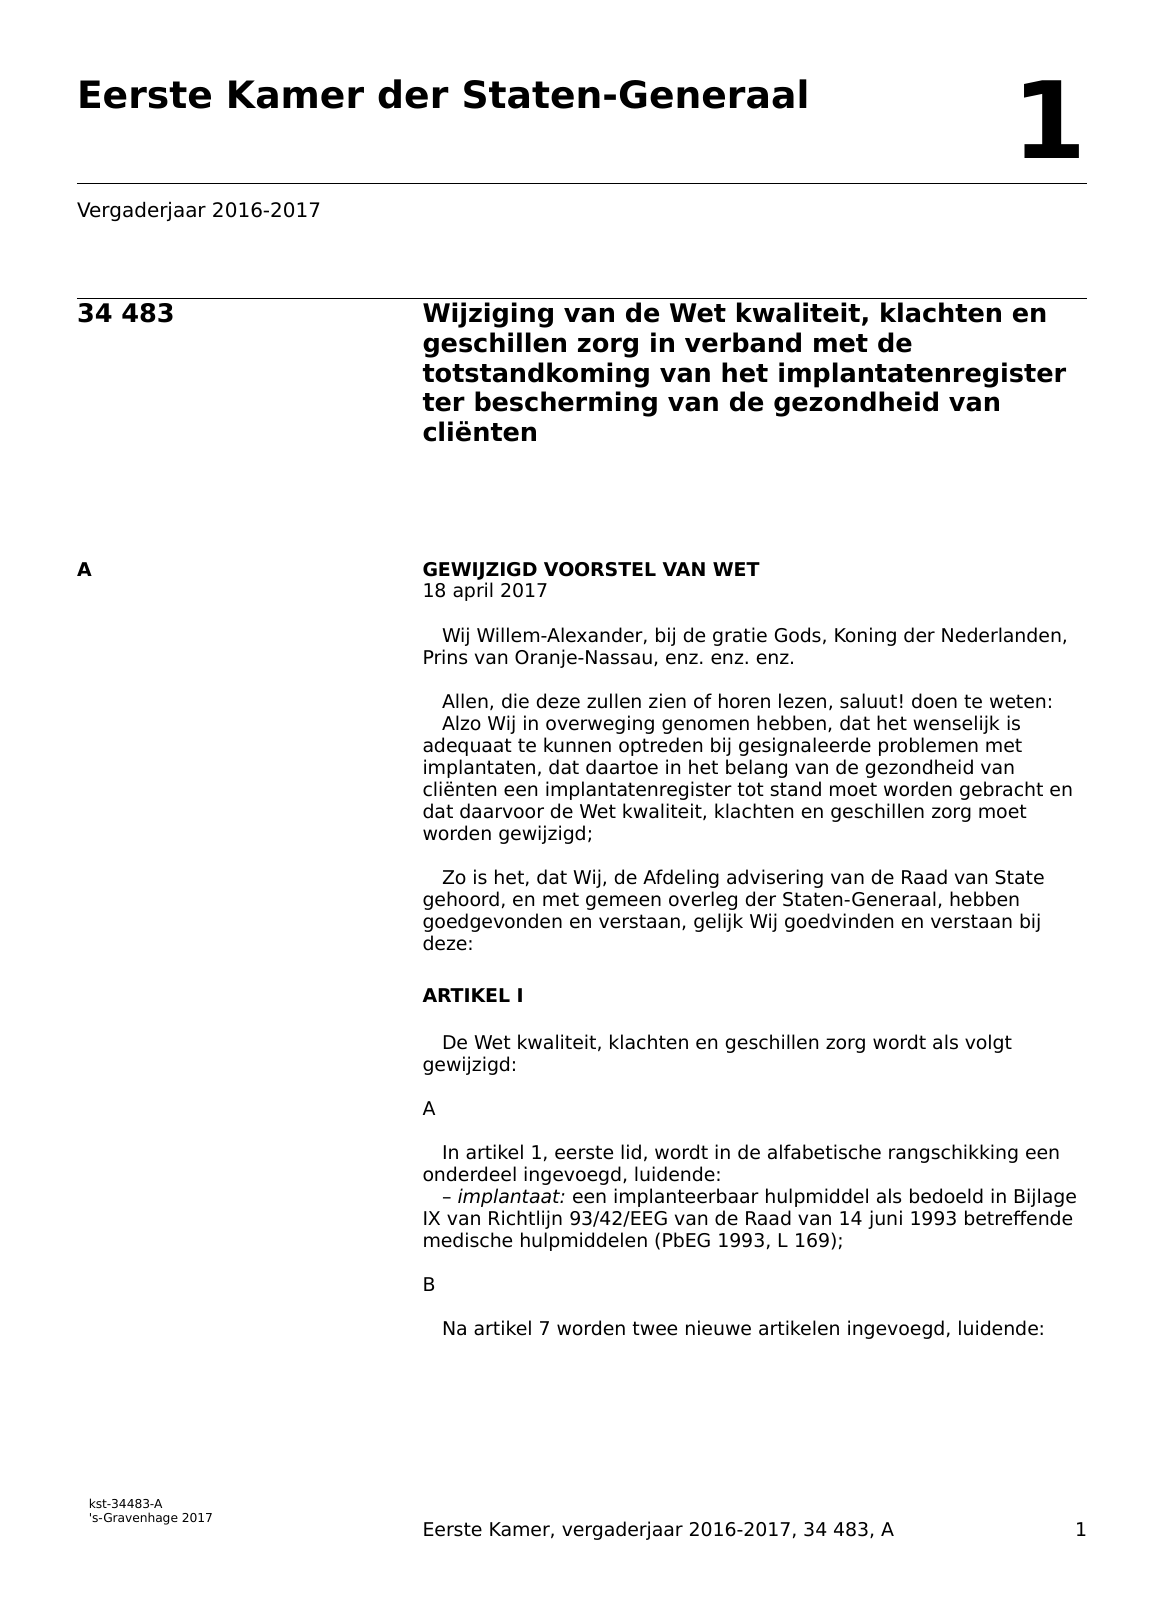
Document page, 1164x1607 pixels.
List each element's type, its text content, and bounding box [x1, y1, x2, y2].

text – implantaat: een implanteerbaar hulpmiddel als bedoeld in Bijlage IX van Richtlijn 93/42/EEG van de Raad van 14 juni 1993 betreffende medische hulpmiddelen (PbEG 1993, L 169); [422, 1186, 1087, 1252]
subtitle A GEWIJZIGD VOORSTEL VAN WET [77, 558, 1087, 580]
text 18 april 2017 [422, 580, 1087, 602]
text Wij Willem-Alexander, bij de gratie Gods, Koning der Nederlanden, Prins van Oranje-Nassau, enz. enz. enz. [422, 624, 1087, 668]
text kst-34483-A [88, 1497, 323, 1511]
text Allen, die deze zullen zien of horen lezen, saluut! doen te weten: [422, 691, 1087, 713]
text Alzo Wij in overweging genomen hebben, dat het wenselijk is adequaat te kunnen optreden bij gesignaleerde problemen met implantaten, dat daartoe in het belang van de gezondheid van cliënten een implantatenregister tot stand moet worden gebracht en dat daarvoor de Wet kwaliteit, klachten en geschillen zorg moet worden gewijzigd; [422, 713, 1087, 844]
text In artikel 1, eerste lid, wordt in de alfabetische rangschikking een onderdeel ingevoegd, luidende: [422, 1142, 1087, 1186]
subtitle 34 483 Wijziging van de Wet kwaliteit, klachten en geschillen zorg in verband met de totstandkoming van het implantatenregister ter bescherming van de gezondheid van cliënten [77, 299, 1087, 447]
subtitle ARTIKEL I [422, 985, 1087, 1007]
text Na artikel 7 worden twee nieuwe artikelen ingevoegd, luidende: [422, 1318, 1087, 1340]
text A [422, 1098, 1087, 1120]
table_header Eerste Kamer der Staten-Generaal [77, 59, 886, 183]
table_cell Vergaderjaar 2016-2017 [77, 184, 1087, 298]
text De Wet kwaliteit, klachten en geschillen zorg wordt als volgt gewijzigd: [422, 1032, 1087, 1076]
text B [422, 1274, 1087, 1296]
text 's-Gravenhage 2017 [88, 1511, 323, 1525]
table_header 1 [886, 59, 1087, 183]
text Zo is het, dat Wij, de Afdeling advisering van de Raad van State gehoord, en met gemeen overleg der Staten-Generaal, hebben goedgevonden en verstaan, gelijk Wij goedvinden en verstaan bij deze: [422, 867, 1087, 955]
